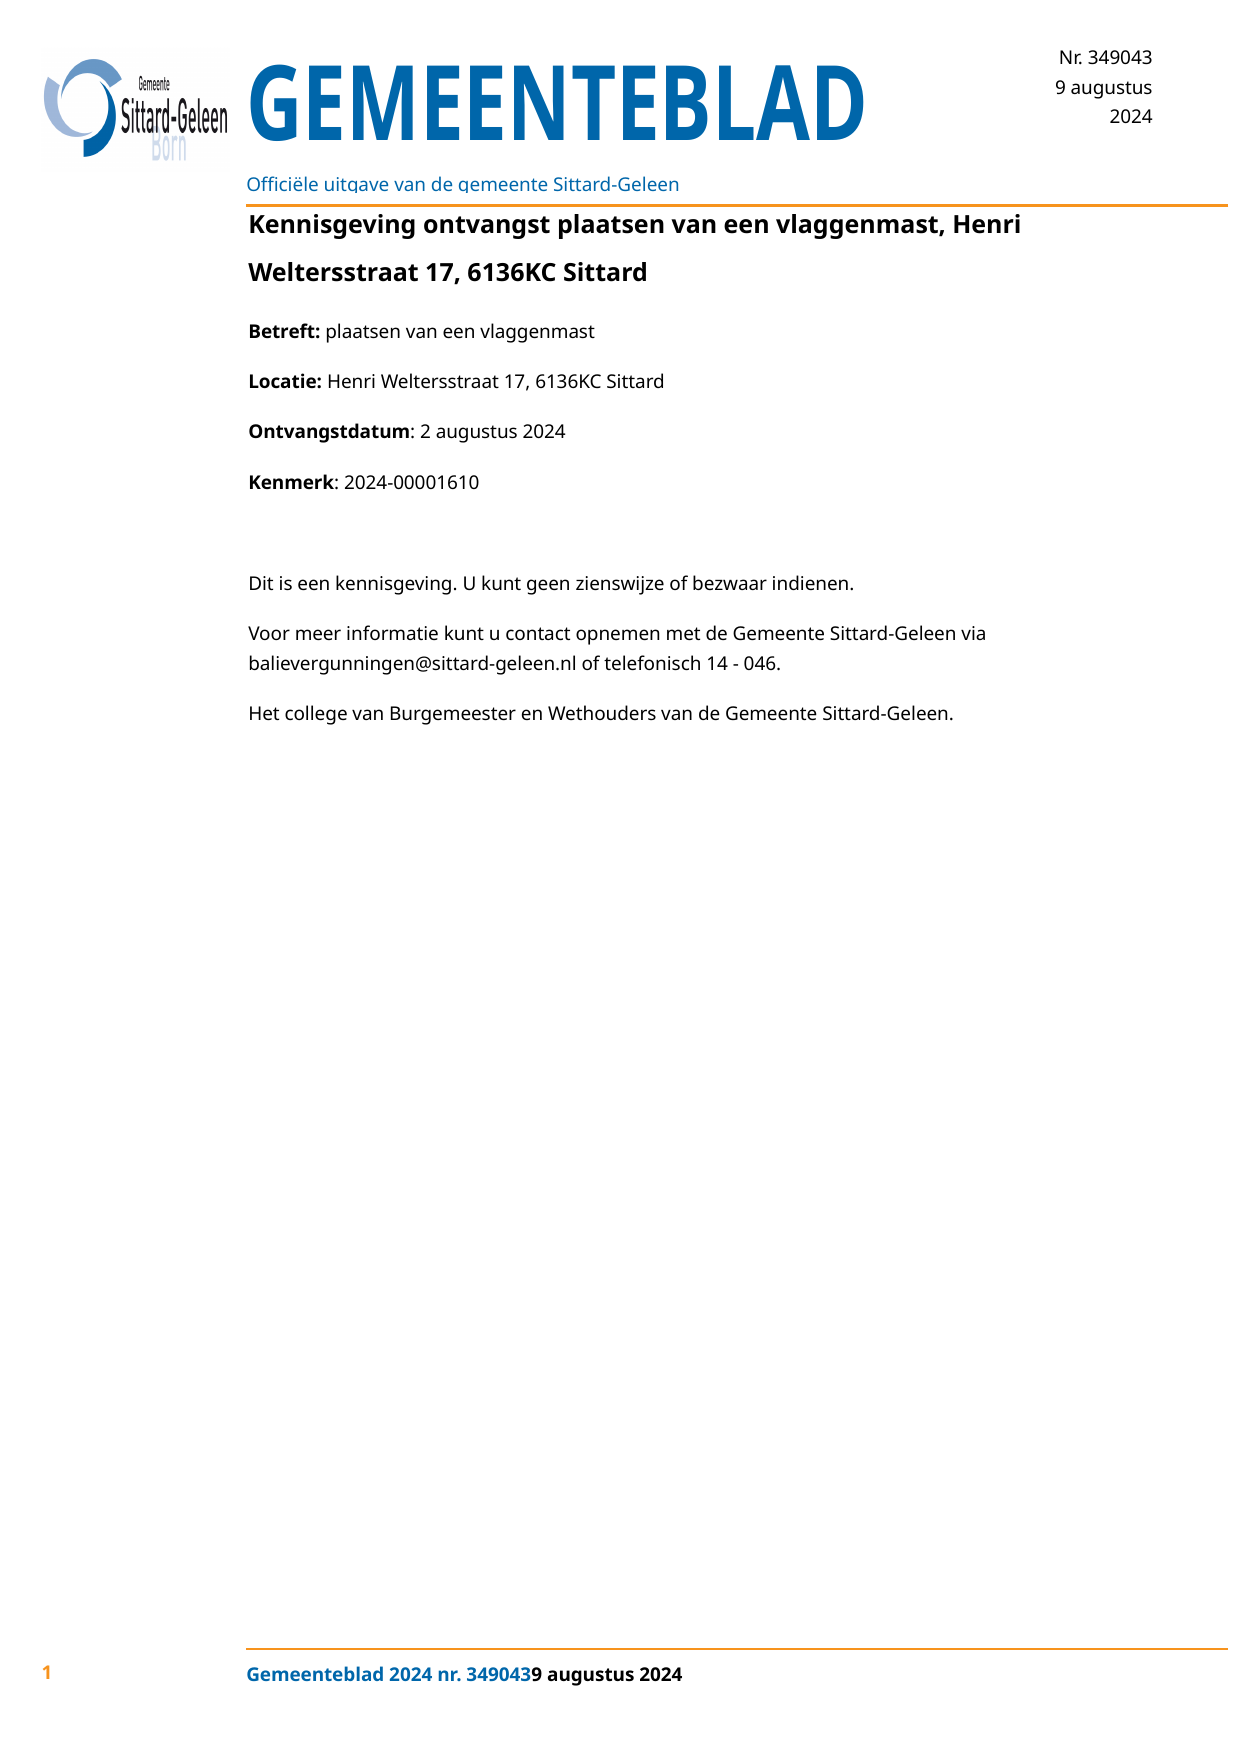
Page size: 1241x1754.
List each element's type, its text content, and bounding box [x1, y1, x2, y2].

text Voor meer informatie kunt u contact opnemen met de Gemeente Sittard-Geleen via balievergunningen@sittard-geleen.nl of telefonisch 14 - 046. [248, 620, 1152, 676]
text Kennisgeving ontvangst plaatsen van een vlaggenmast, Henri Weltersstraat 17, 6136KC Sittard [248, 207, 1152, 288]
picture [41, 47, 231, 172]
text Ontvangstdatum: 2 augustus 2024 [248, 419, 1152, 444]
text Betreft: plaatsen van een vlaggenmast [248, 318, 1152, 344]
text Kenmerk: 2024-00001610 [248, 469, 1152, 495]
text Dit is een kennisgeving. U kunt geen zienswijze of bezwaar indienen. [248, 570, 1152, 596]
text Locatie: Henri Weltersstraat 17, 6136KC Sittard [248, 368, 1152, 394]
text Het college van Burgemeester en Wethouders van de Gemeente Sittard-Geleen. [248, 700, 1152, 726]
